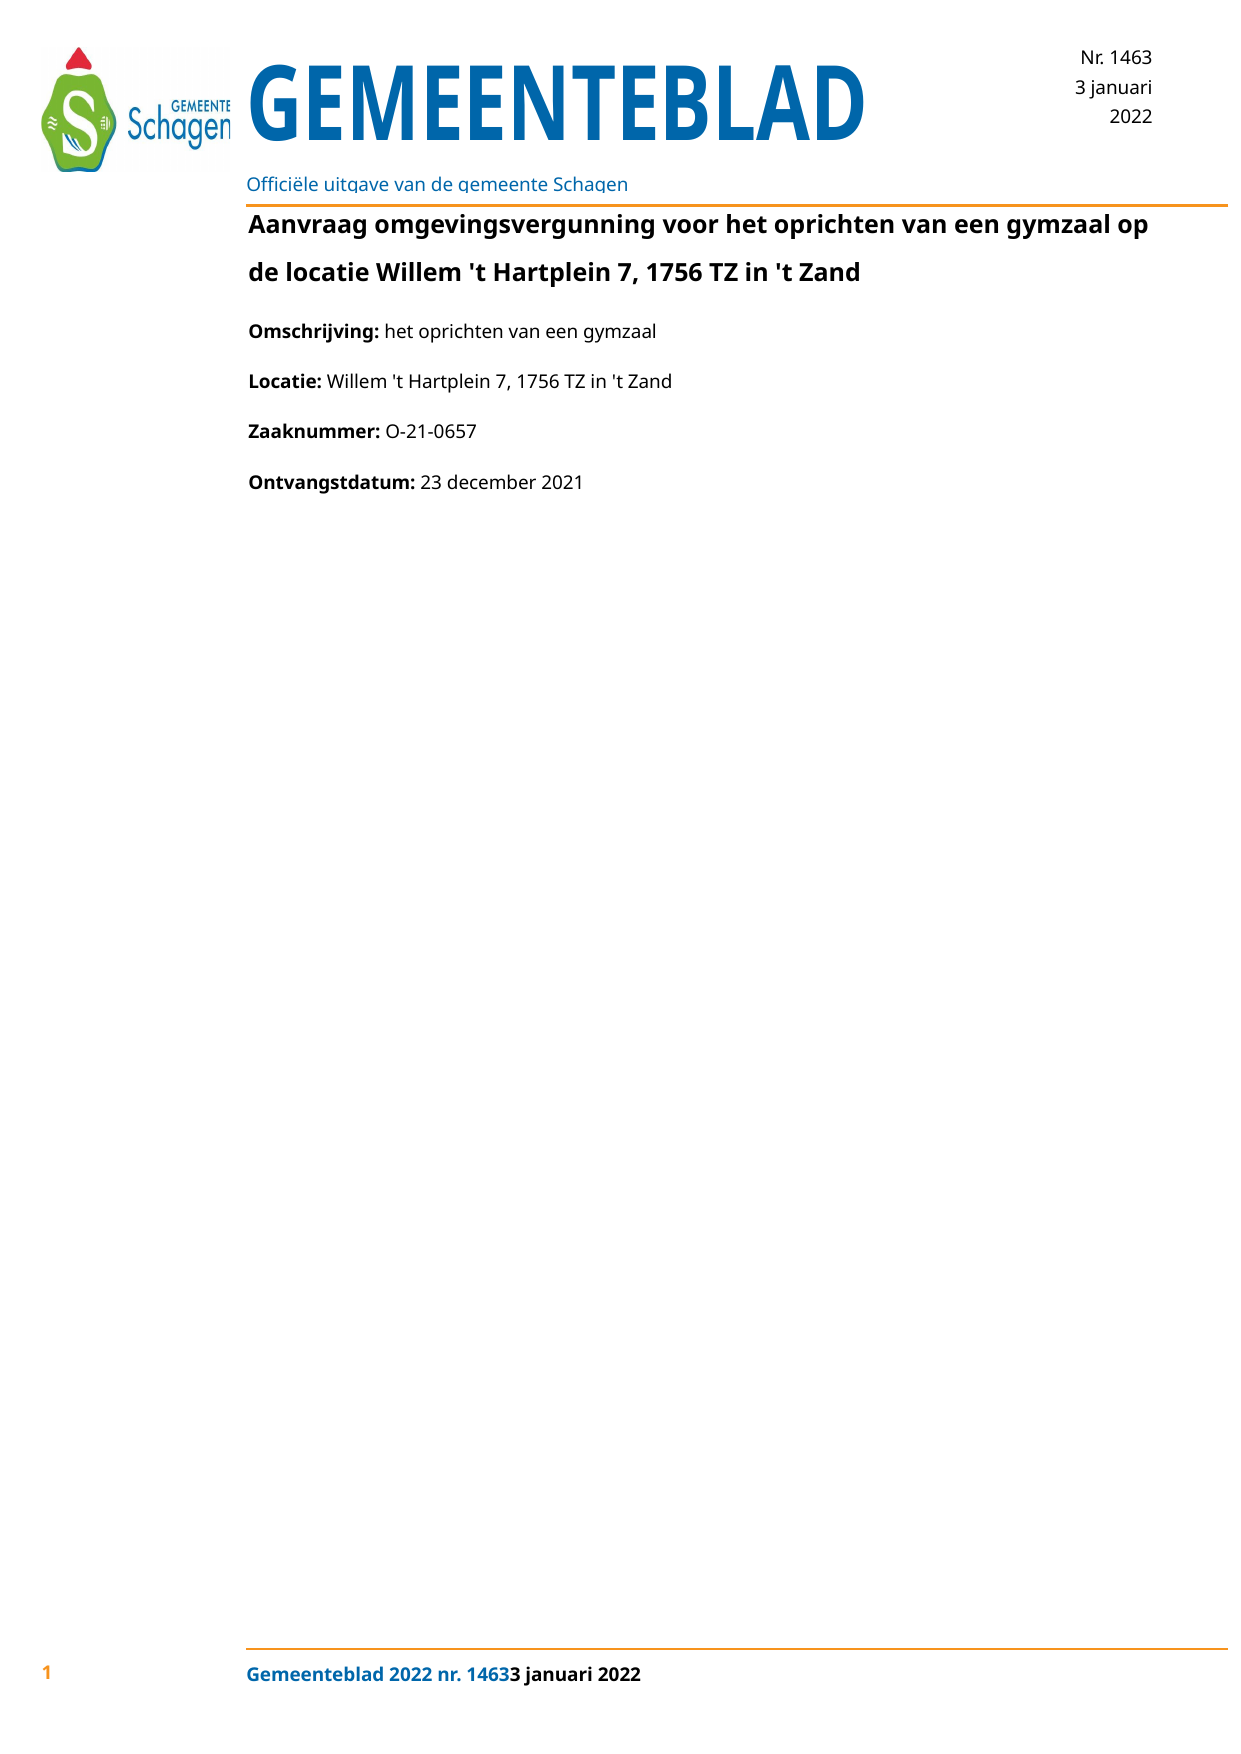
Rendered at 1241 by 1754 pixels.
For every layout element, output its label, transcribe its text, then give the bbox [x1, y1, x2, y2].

text Ontvangstdatum: 23 december 2021 [248, 469, 1152, 495]
text Aanvraag omgevingsvergunning voor het oprichten van een gymzaal op de locatie Willem 't Hartplein 7, 1756 TZ in 't Zand [248, 207, 1152, 288]
text Omschrijving: het oprichten van een gymzaal [248, 318, 1152, 344]
text Locatie: Willem 't Hartplein 7, 1756 TZ in 't Zand [248, 368, 1152, 394]
picture [41, 47, 231, 172]
text Zaaknummer: O-21-0657 [248, 419, 1152, 444]
